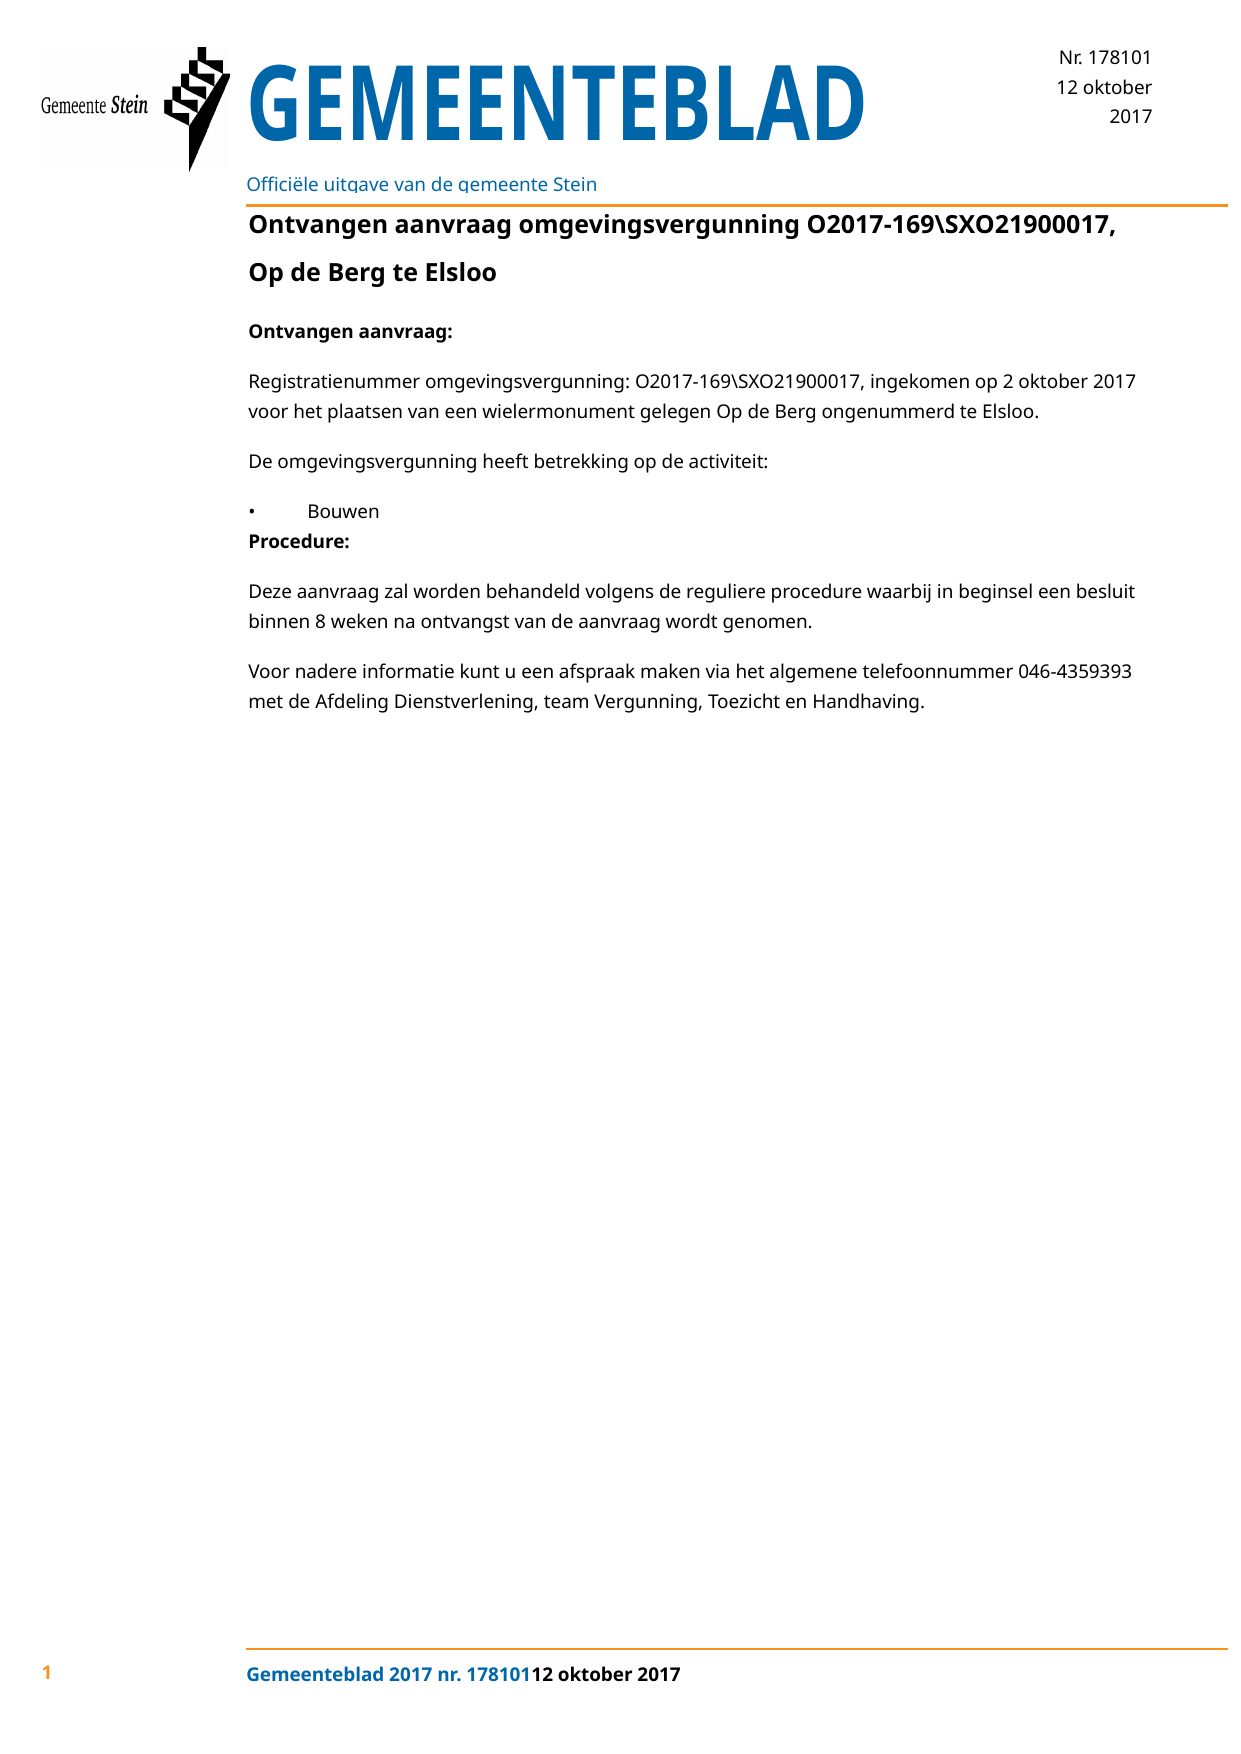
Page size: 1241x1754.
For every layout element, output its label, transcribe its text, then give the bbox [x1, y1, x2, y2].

text De omgevingsvergunning heeft betrekking op de activiteit: [248, 448, 1152, 474]
text Procedure: [248, 528, 1152, 554]
text Ontvangen aanvraag omgevingsvergunning O2017-169\SXO21900017, Op de Berg te Elsloo [248, 207, 1152, 288]
list Bouwen [248, 499, 1152, 524]
text Deze aanvraag zal worden behandeld volgens de reguliere procedure waarbij in beginsel een besluit binnen 8 weken na ontvangst van de aanvraag wordt genomen. [248, 579, 1152, 634]
text Ontvangen aanvraag: [248, 318, 1152, 344]
text Voor nadere informatie kunt u een afspraak maken via het algemene telefoonnummer 046-4359393 met de Afdeling Dienstverlening, team Vergunning, Toezicht en Handhaving. [248, 659, 1152, 714]
picture [41, 47, 231, 172]
text Registratienummer omgevingsvergunning: O2017-169\SXO21900017, ingekomen op 2 oktober 2017 voor het plaatsen van een wielermonument gelegen Op de Berg ongenummerd te Elsloo. [248, 368, 1152, 424]
